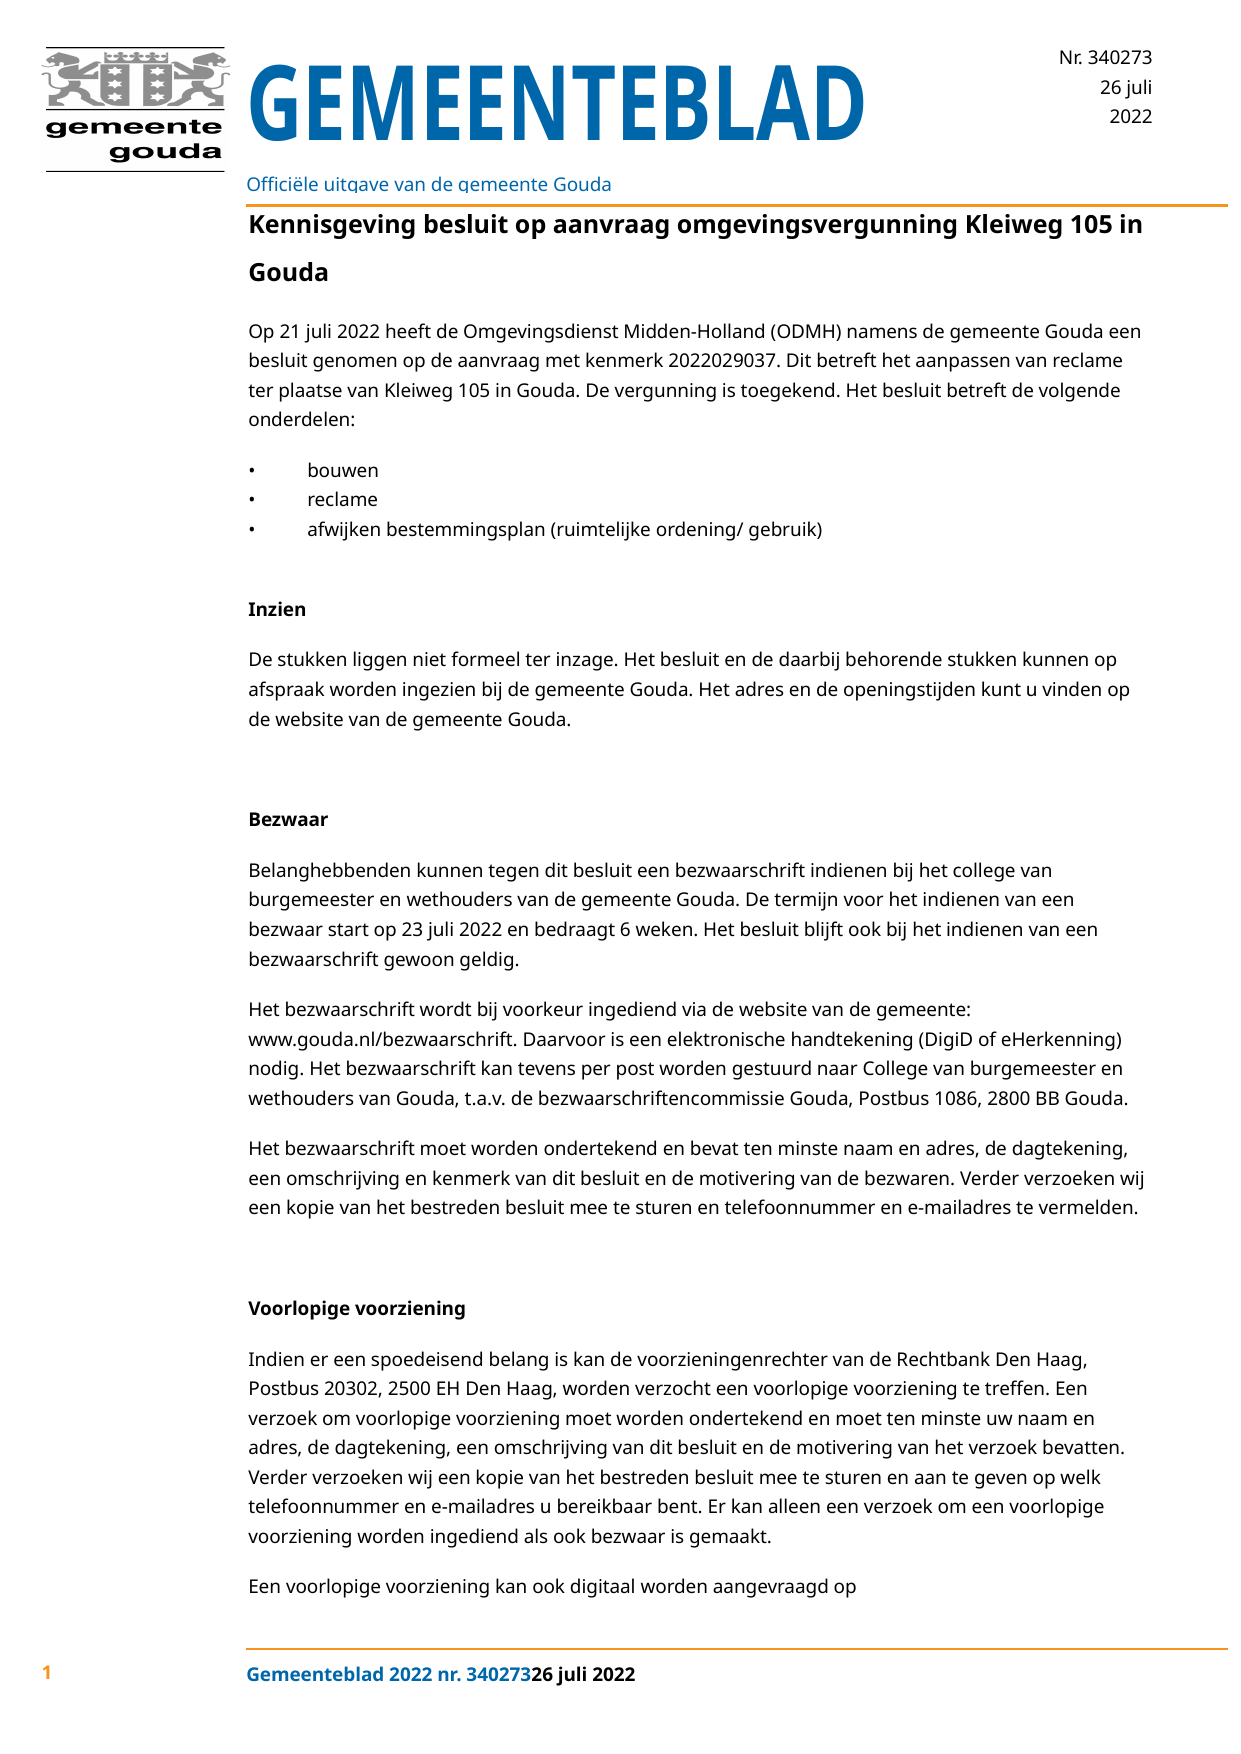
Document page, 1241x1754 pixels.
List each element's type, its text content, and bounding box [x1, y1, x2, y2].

text Een voorlopige voorziening kan ook digitaal worden aangevraagd op [248, 1574, 1152, 1599]
text Inzien [248, 596, 1152, 622]
text Op 21 juli 2022 heeft de Omgevingsdienst Midden-Holland (ODMH) namens de gemeente Gouda een besluit genomen op de aanvraag met kenmerk 2022029037. Dit betreft het aanpassen van reclame ter plaatse van Kleiweg 105 in Gouda. De vergunning is toegekend. Het besluit betreft de volgende onderdelen: [248, 318, 1152, 432]
text Indien er een spoedeisend belang is kan de voorzieningenrechter van de Rechtbank Den Haag, Postbus 20302, 2500 EH Den Haag, worden verzocht een voorlopige voorziening te treffen. Een verzoek om voorlopige voorziening moet worden ondertekend en moet ten minste uw naam en adres, de dagtekening, een omschrijving van dit besluit en de motivering van het verzoek bevatten. Verder verzoeken wij een kopie van het bestreden besluit mee te sturen en aan te geven op welk telefoonnummer en e-mailadres u bereikbaar bent. Er kan alleen een verzoek om een voorlopige voorziening worden ingediend als ook bezwaar is gemaakt. [248, 1346, 1152, 1549]
list afwijken bestemmingsplan (ruimtelijke ordening/ gebruik) [248, 516, 1152, 542]
list bouwen [248, 457, 1152, 483]
text Kennisgeving besluit op aanvraag omgevingsvergunning Kleiweg 105 in Gouda [248, 207, 1152, 288]
text Belanghebbenden kunnen tegen dit besluit een bezwaarschrift indienen bij het college van burgemeester en wethouders van de gemeente Gouda. De termijn voor het indienen van een bezwaar start op 23 juli 2022 en bedraagt 6 weken. Het besluit blijft ook bij het indienen van een bezwaarschrift gewoon geldig. [248, 857, 1152, 972]
text De stukken liggen niet formeel ter inzage. Het besluit en de daarbij behorende stukken kunnen op afspraak worden ingezien bij de gemeente Gouda. Het adres en de openingstijden kunt u vinden op de website van de gemeente Gouda. [248, 647, 1152, 732]
list reclame [248, 487, 1152, 512]
text Het bezwaarschrift wordt bij voorkeur ingediend via de website van de gemeente: www.gouda.nl/bezwaarschrift. Daarvoor is een elektronische handtekening (DigiD of eHerkenning) nodig. Het bezwaarschrift kan tevens per post worden gestuurd naar College van burgemeester en wethouders van Gouda, t.a.v. de bezwaarschriftencommissie Gouda, Postbus 1086, 2800 BB Gouda. [248, 996, 1152, 1111]
text Het bezwaarschrift moet worden ondertekend en bevat ten minste naam en adres, de dagtekening, een omschrijving en kenmerk van dit besluit en de motivering van de bezwaren. Verder verzoeken wij een kopie van het bestreden besluit mee te sturen en telefoonnummer en e-mailadres te vermelden. [248, 1135, 1152, 1220]
picture [41, 47, 231, 172]
text Bezwaar [248, 807, 1152, 832]
text Voorlopige voorziening [248, 1295, 1152, 1321]
